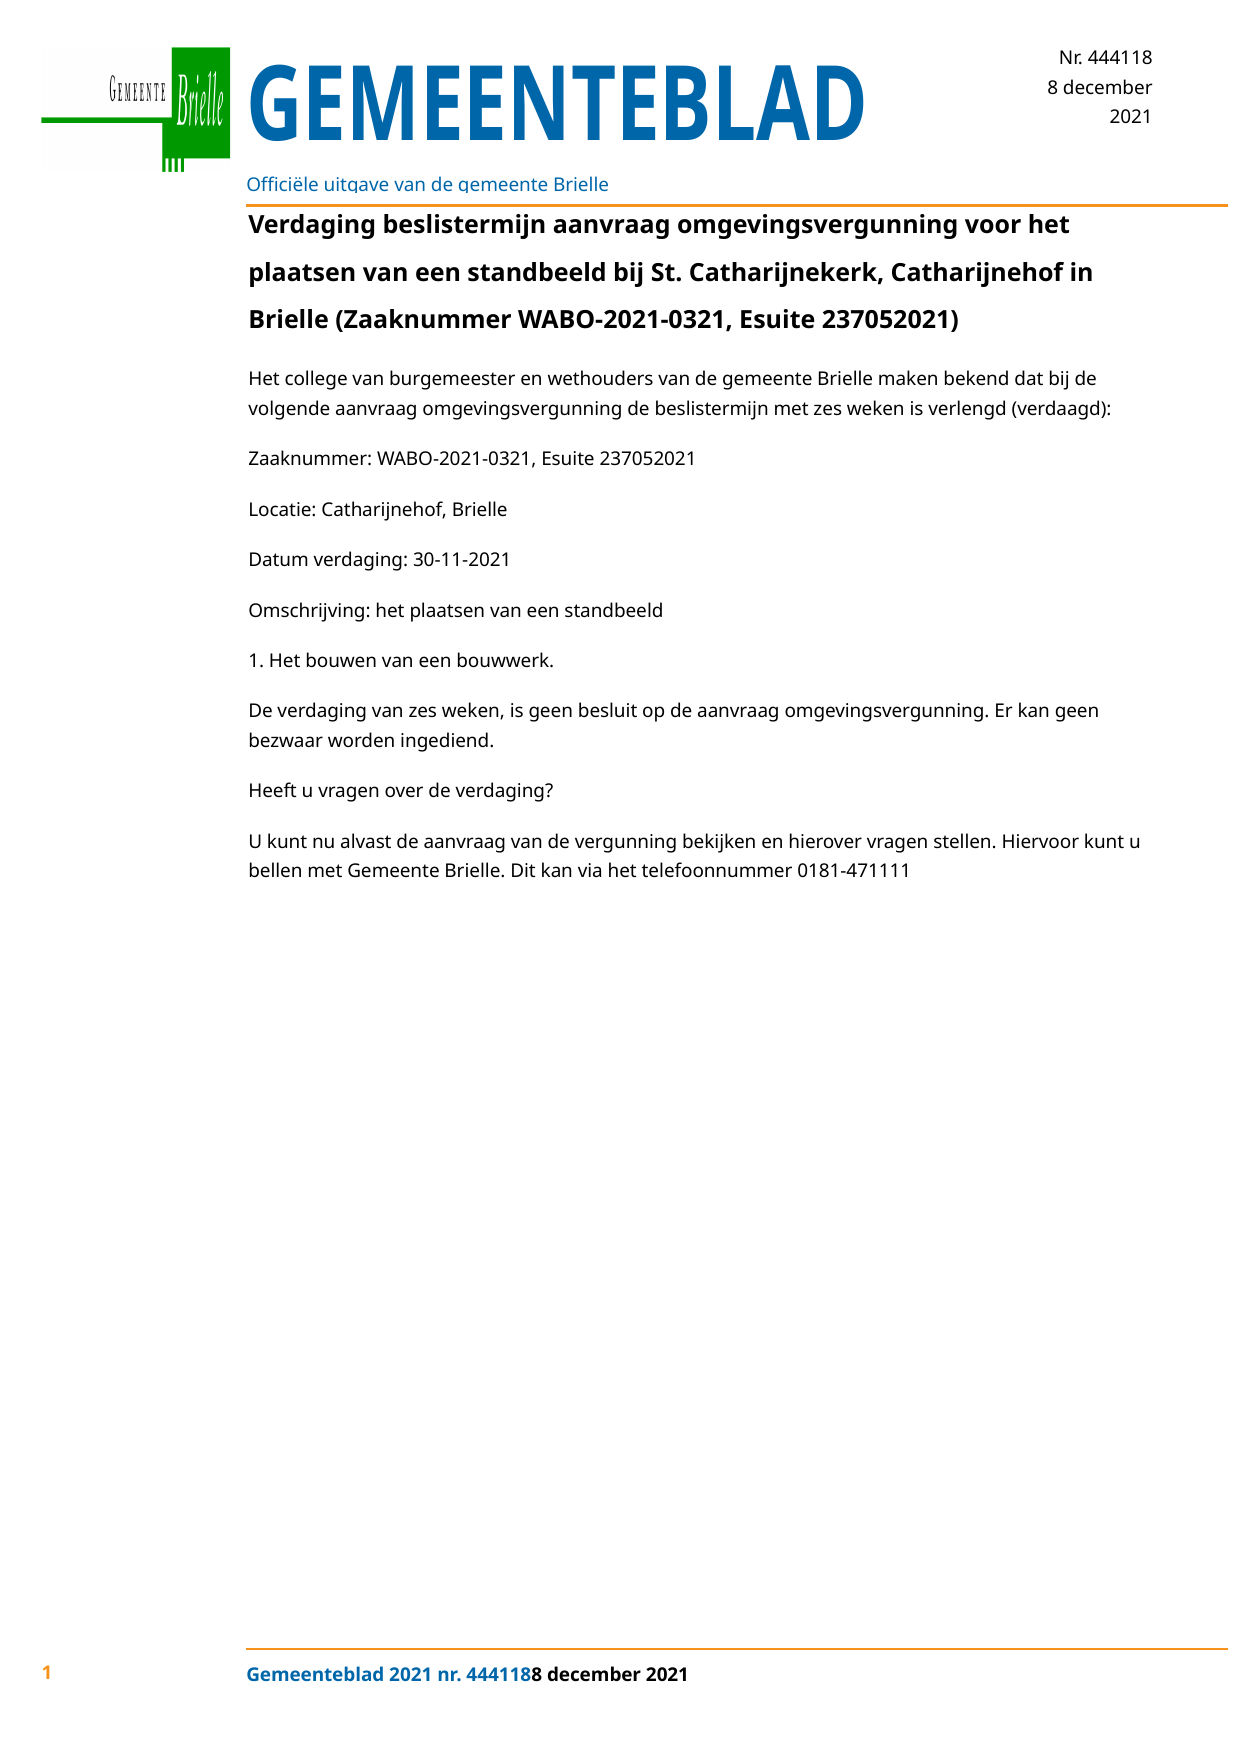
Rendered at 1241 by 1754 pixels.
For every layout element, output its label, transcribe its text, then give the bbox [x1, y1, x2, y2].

text Het college van burgemeester en wethouders van de gemeente Brielle maken bekend dat bij de volgende aanvraag omgevingsvergunning de beslistermijn met zes weken is verlengd (verdaagd): [248, 366, 1152, 421]
text U kunt nu alvast de aanvraag van de vergunning bekijken en hierover vragen stellen. Hiervoor kunt u bellen met Gemeente Brielle. Dit kan via het telefoonnummer 0181-471111 [248, 828, 1152, 883]
text Locatie: Catharijnehof, Brielle [248, 496, 1152, 522]
text Omschrijving: het plaatsen van een standbeeld [248, 597, 1152, 622]
picture [41, 47, 231, 172]
text De verdaging van zes weken, is geen besluit op de aanvraag omgevingsvergunning. Er kan geen bezwaar worden ingediend. [248, 698, 1152, 753]
text Verdaging beslistermijn aanvraag omgevingsvergunning voor het plaatsen van een standbeeld bij St. Catharijnekerk, Catharijnehof in Brielle (Zaaknummer WABO-2021-0321, Esuite 237052021) [248, 207, 1152, 336]
text 1. Het bouwen van een bouwwerk. [248, 647, 1152, 673]
text Datum verdaging: 30-11-2021 [248, 546, 1152, 572]
text Zaaknummer: WABO-2021-0321, Esuite 237052021 [248, 446, 1152, 471]
text Heeft u vragen over de verdaging? [248, 778, 1152, 803]
